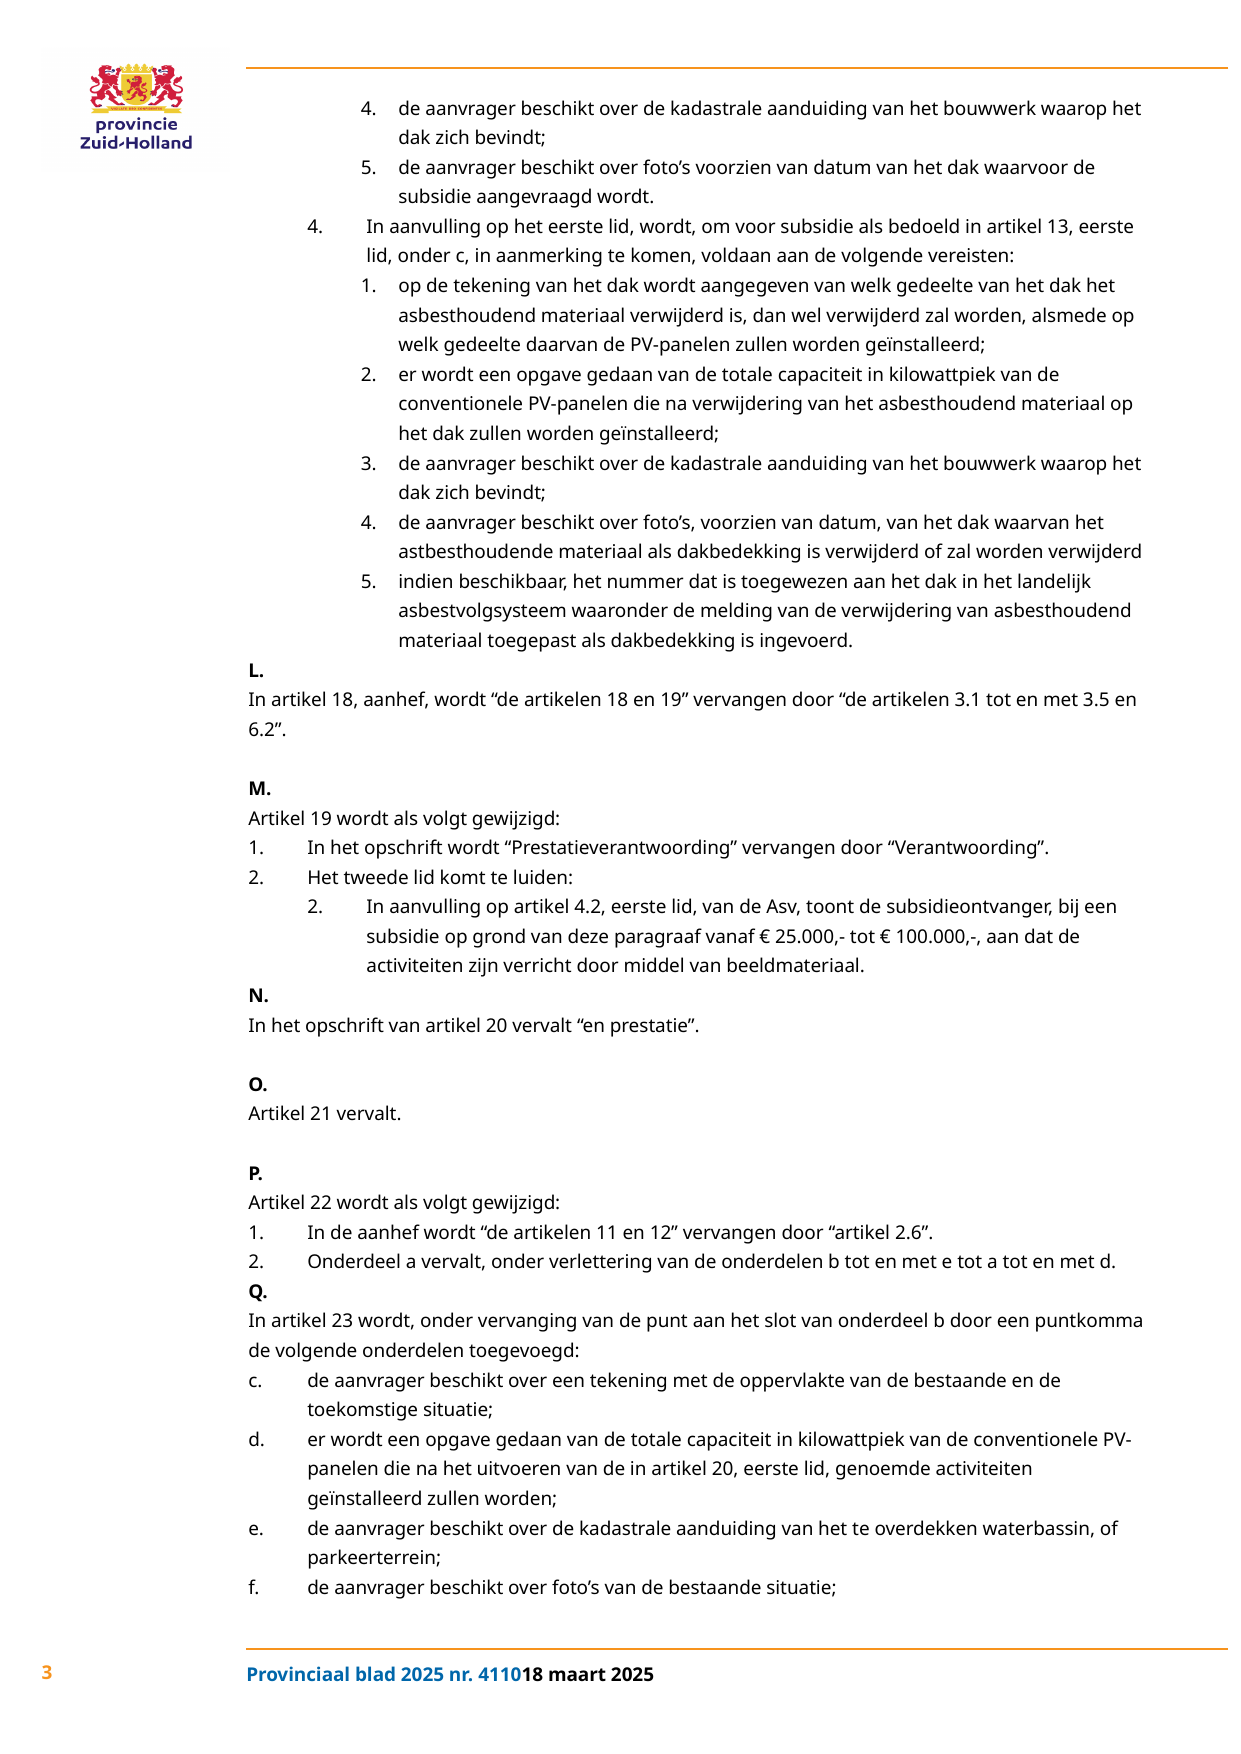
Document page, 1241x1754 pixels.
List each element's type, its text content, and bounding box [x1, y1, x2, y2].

list In aanvulling op het eerste lid, wordt, om voor subsidie als bedoeld in artikel 13, eerste lid, onder c, in aanmerking te komen, voldaan aan de volgende vereisten: [307, 213, 1152, 268]
list In de aanhef wordt “de artikelen 11 en 12” vervangen door “artikel 2.6”. [248, 1219, 1152, 1245]
text L. [248, 657, 1152, 683]
list Onderdeel a vervalt, onder verlettering van de onderdelen b tot en met e tot a tot en met d. [248, 1248, 1152, 1274]
list In aanvulling op artikel 4.2, eerste lid, van de Asv, toont de subsidieontvanger, bij een subsidie op grond van deze paragraaf vanaf € 25.000,- tot € 100.000,-, aan dat de activiteiten zijn verricht door middel van beeldmateriaal. [307, 893, 1152, 978]
list de aanvrager beschikt over foto’s voorzien van datum van het dak waarvoor de subsidie aangevraagd wordt. [361, 154, 1152, 209]
list Het tweede lid komt te luiden: [248, 864, 1152, 890]
text Q. [248, 1278, 1152, 1304]
text In artikel 18, aanhef, wordt “de artikelen 18 en 19” vervangen door “de artikelen 3.1 tot en met 3.5 en 6.2”. [248, 686, 1152, 742]
text N. [248, 982, 1152, 1008]
text Artikel 22 wordt als volgt gewijzigd: [248, 1189, 1152, 1215]
list de aanvrager beschikt over foto’s, voorzien van datum, van het dak waarvan het astbesthoudende materiaal als dakbedekking is verwijderd of zal worden verwijderd [361, 509, 1152, 564]
list de aanvrager beschikt over de kadastrale aanduiding van het bouwwerk waarop het dak zich bevindt; [361, 95, 1152, 150]
list er wordt een opgave gedaan van de totale capaciteit in kilowattpiek van de conventionele PV-panelen die na verwijdering van het asbesthoudend materiaal op het dak zullen worden geïnstalleerd; [361, 361, 1152, 446]
text Artikel 19 wordt als volgt gewijzigd: [248, 805, 1152, 831]
text In artikel 23 wordt, onder vervanging van de punt aan het slot van onderdeel b door een puntkomma de volgende onderdelen toegevoegd: [248, 1308, 1152, 1363]
list de aanvrager beschikt over een tekening met de oppervlakte van de bestaande en de toekomstige situatie; [248, 1367, 1152, 1422]
list de aanvrager beschikt over foto’s van de bestaande situatie; [248, 1574, 1152, 1600]
text Artikel 21 vervalt. [248, 1101, 1152, 1126]
list de aanvrager beschikt over de kadastrale aanduiding van het te overdekken waterbassin, of parkeerterrein; [248, 1515, 1152, 1570]
picture [41, 47, 231, 172]
text M. [248, 775, 1152, 801]
list indien beschikbaar, het nummer dat is toegewezen aan het dak in het landelijk asbestvolgsysteem waaronder de melding van de verwijdering van asbesthoudend materiaal toegepast als dakbedekking is ingevoerd. [361, 568, 1152, 653]
list de aanvrager beschikt over de kadastrale aanduiding van het bouwwerk waarop het dak zich bevindt; [361, 450, 1152, 505]
list In het opschrift wordt “Prestatieverantwoording” vervangen door “Verantwoording”. [248, 834, 1152, 860]
list er wordt een opgave gedaan van de totale capaciteit in kilowattpiek van de conventionele PV-panelen die na het uitvoeren van de in artikel 20, eerste lid, genoemde activiteiten geïnstalleerd zullen worden; [248, 1426, 1152, 1511]
text In het opschrift van artikel 20 vervalt “en prestatie”. [248, 1012, 1152, 1038]
text O. [248, 1071, 1152, 1097]
list op de tekening van het dak wordt aangegeven van welk gedeelte van het dak het asbesthoudend materiaal verwijderd is, dan wel verwijderd zal worden, alsmede op welk gedeelte daarvan de PV-panelen zullen worden geïnstalleerd; [361, 272, 1152, 357]
text P. [248, 1160, 1152, 1186]
